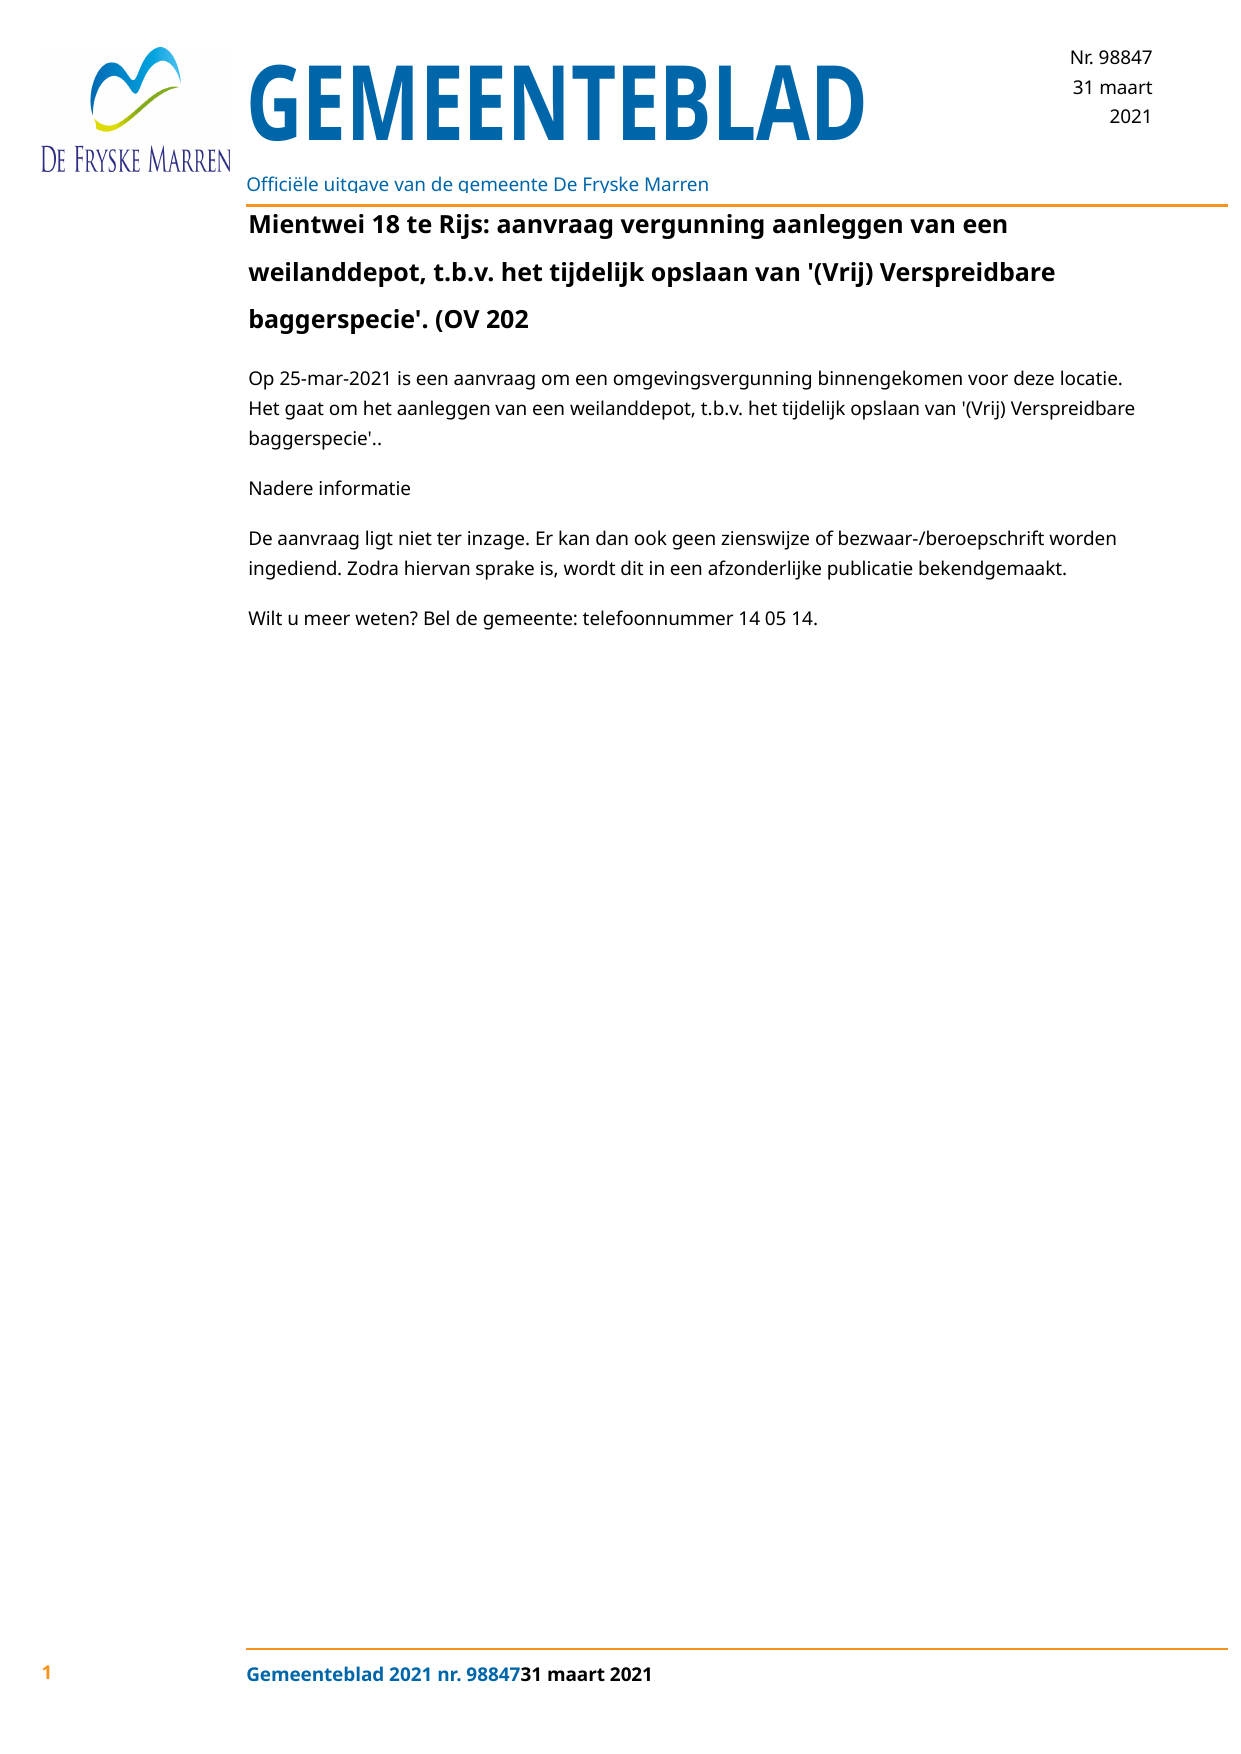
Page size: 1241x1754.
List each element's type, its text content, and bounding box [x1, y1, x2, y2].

text Mientwei 18 te Rijs: aanvraag vergunning aanleggen van een weilanddepot, t.b.v. het tijdelijk opslaan van '(Vrij) Verspreidbare baggerspecie'. (OV 202 [248, 207, 1152, 336]
text Wilt u meer weten? Bel de gemeente: telefoonnummer 14 05 14. [248, 606, 1152, 631]
text Nadere informatie [248, 475, 1152, 501]
picture [41, 47, 231, 172]
text De aanvraag ligt niet ter inzage. Er kan dan ook geen zienswijze of bezwaar-/beroepschrift worden ingediend. Zodra hiervan sprake is, wordt dit in een afzonderlijke publicatie bekendgemaakt. [248, 526, 1152, 581]
text Op 25-mar-2021 is een aanvraag om een omgevingsvergunning binnengekomen voor deze locatie. Het gaat om het aanleggen van een weilanddepot, t.b.v. het tijdelijk opslaan van '(Vrij) Verspreidbare baggerspecie'.. [248, 366, 1152, 450]
